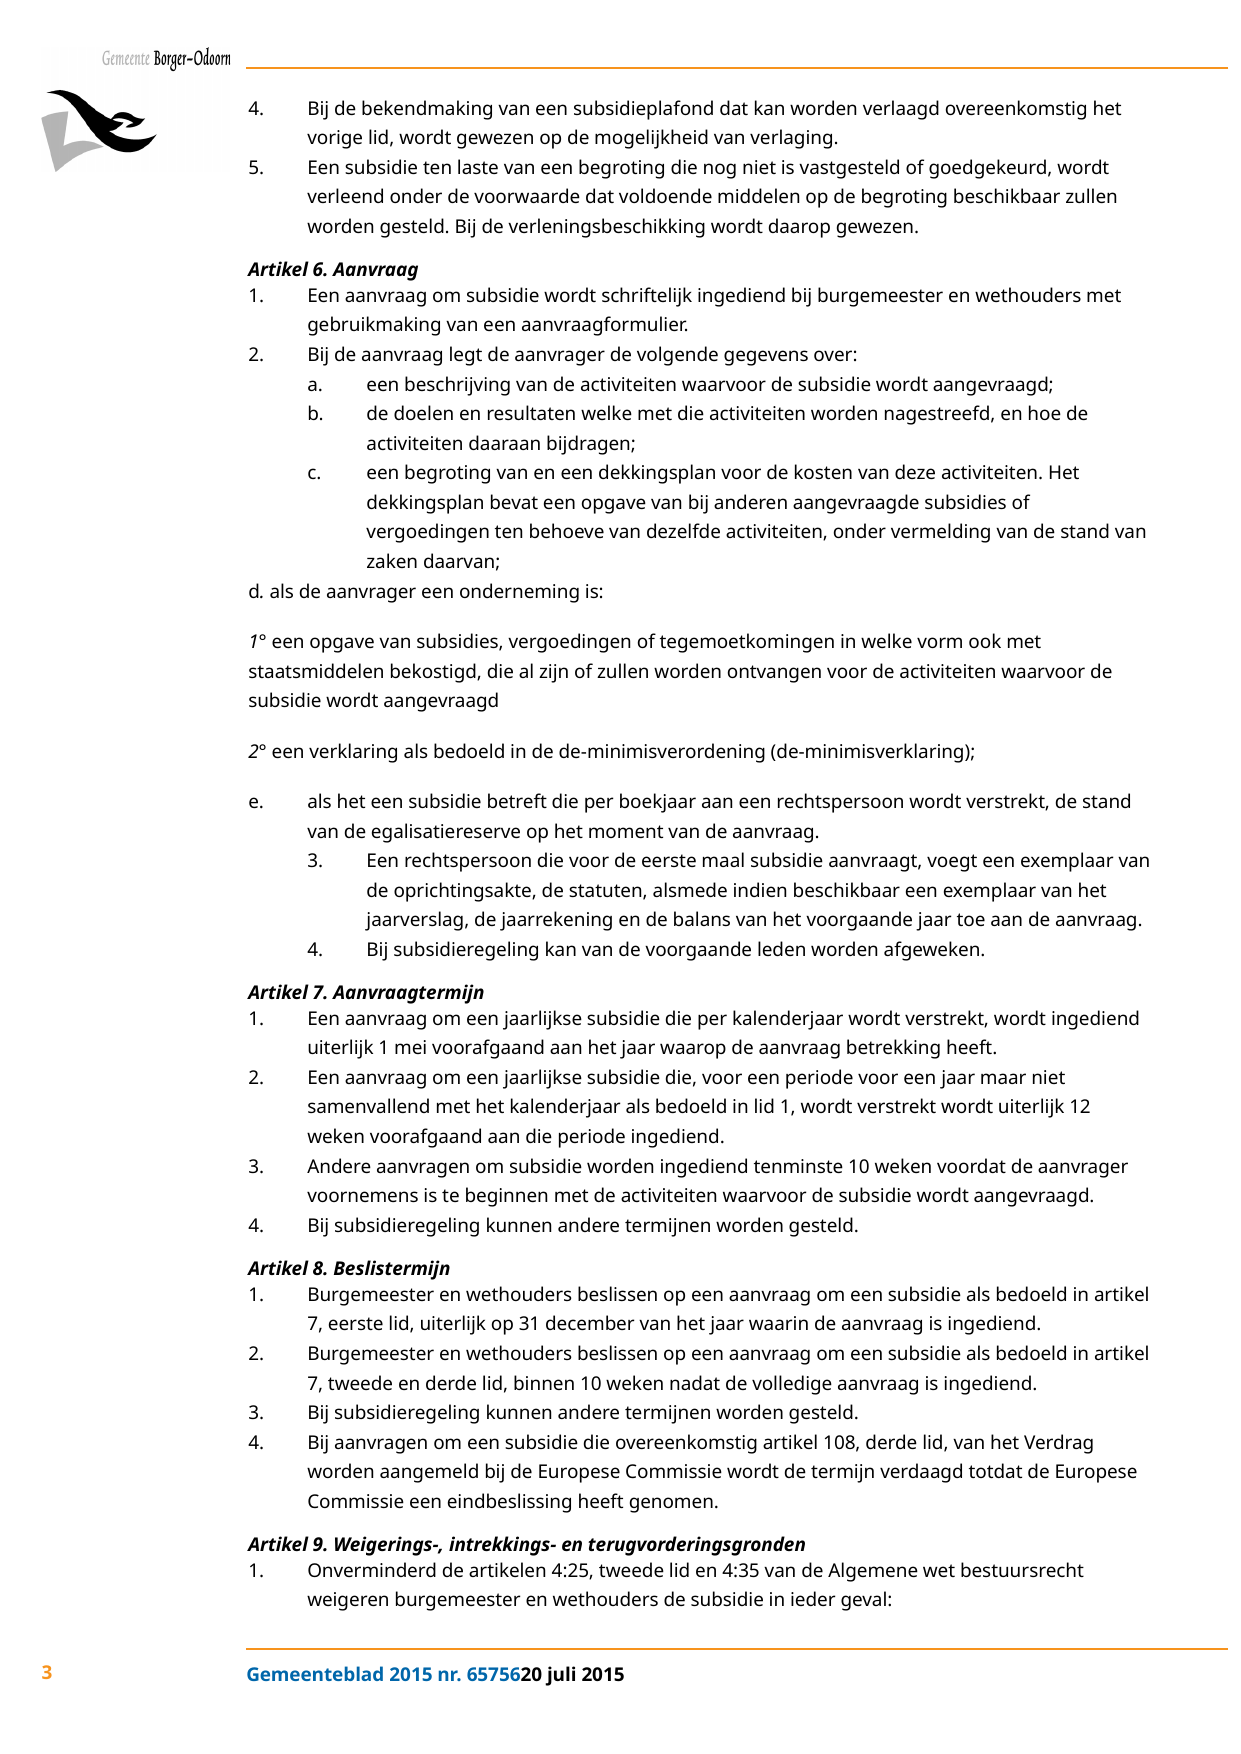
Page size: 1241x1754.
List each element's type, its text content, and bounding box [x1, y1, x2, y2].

text d. als de aanvrager een onderneming is: [248, 578, 1152, 603]
list Bij aanvragen om een subsidie die overeenkomstig artikel 108, derde lid, van het Verdrag worden aangemeld bij de Europese Commissie wordt de termijn verdaagd totdat de Europese Commissie een eindbeslissing heeft genomen. [248, 1429, 1152, 1514]
list Een aanvraag om een jaarlijkse subsidie die, voor een periode voor een jaar maar niet samenvallend met het kalenderjaar als bedoeld in lid 1, wordt verstrekt wordt uiterlijk 12 weken voorafgaand aan die periode ingediend. [248, 1064, 1152, 1149]
text Artikel 9. Weigerings-, intrekkings- en terugvorderingsgronden [248, 1531, 1152, 1557]
list Onverminderd de artikelen 4:25, tweede lid en 4:35 van de Algemene wet bestuursrecht weigeren burgemeester en wethouders de subsidie in ieder geval: [248, 1557, 1152, 1612]
list Een aanvraag om een jaarlijkse subsidie die per kalenderjaar wordt verstrekt, wordt ingediend uiterlijk 1 mei voorafgaand aan het jaar waarop de aanvraag betrekking heeft. [248, 1005, 1152, 1060]
text Artikel 7. Aanvraagtermijn [248, 979, 1152, 1005]
list Bij de aanvraag legt de aanvrager de volgende gegevens over: [248, 341, 1152, 367]
text Artikel 6. Aanvraag [248, 256, 1152, 282]
list Bij subsidieregeling kunnen andere termijnen worden gesteld. [248, 1399, 1152, 1425]
list Bij subsidieregeling kan van de voorgaande leden worden afgeweken. [307, 936, 1152, 962]
list Burgemeester en wethouders beslissen op een aanvraag om een subsidie als bedoeld in artikel 7, tweede en derde lid, binnen 10 weken nadat de volledige aanvraag is ingediend. [248, 1340, 1152, 1395]
picture [41, 47, 231, 172]
list een begroting van en een dekkingsplan voor de kosten van deze activiteiten. Het dekkingsplan bevat een opgave van bij anderen aangevraagde subsidies of vergoedingen ten behoeve van dezelfde activiteiten, onder vermelding van de stand van zaken daarvan; [307, 459, 1152, 574]
list Een aanvraag om subsidie wordt schriftelijk ingediend bij burgemeester en wethouders met gebruikmaking van een aanvraagformulier. [248, 282, 1152, 337]
text Artikel 8. Beslistermijn [248, 1255, 1152, 1281]
list Burgemeester en wethouders beslissen op een aanvraag om een subsidie als bedoeld in artikel 7, eerste lid, uiterlijk op 31 december van het jaar waarin de aanvraag is ingediend. [248, 1281, 1152, 1336]
list de doelen en resultaten welke met die activiteiten worden nagestreefd, en hoe de activiteiten daaraan bijdragen; [307, 400, 1152, 456]
list Een subsidie ten laste van een begroting die nog niet is vastgesteld of goedgekeurd, wordt verleend onder de voorwaarde dat voldoende middelen op de begroting beschikbaar zullen worden gesteld. Bij de verleningsbeschikking wordt daarop gewezen. [248, 154, 1152, 239]
list Bij de bekendmaking van een subsidieplafond dat kan worden verlaagd overeenkomstig het vorige lid, wordt gewezen op de mogelijkheid van verlaging. [248, 95, 1152, 150]
list Een rechtspersoon die voor de eerste maal subsidie aanvraagt, voegt een exemplaar van de oprichtingsakte, de statuten, alsmede indien beschikbaar een exemplaar van het jaarverslag, de jaarrekening en de balans van het voorgaande jaar toe aan de aanvraag. [307, 847, 1152, 932]
text 1° een opgave van subsidies, vergoedingen of tegemoetkomingen in welke vorm ook met staatsmiddelen bekostigd, die al zijn of zullen worden ontvangen voor de activiteiten waarvoor de subsidie wordt aangevraagd [248, 628, 1152, 713]
list een beschrijving van de activiteiten waarvoor de subsidie wordt aangevraagd; [307, 371, 1152, 396]
list als het een subsidie betreft die per boekjaar aan een rechtspersoon wordt verstrekt, de stand van de egalisatiereserve op het moment van de aanvraag. [248, 788, 1152, 843]
list Andere aanvragen om subsidie worden ingediend tenminste 10 weken voordat de aanvrager voornemens is te beginnen met de activiteiten waarvoor de subsidie wordt aangevraagd. [248, 1153, 1152, 1208]
list Bij subsidieregeling kunnen andere termijnen worden gesteld. [248, 1212, 1152, 1238]
text 2° een verklaring als bedoeld in de de-minimisverordening (de-minimisverklaring); [248, 738, 1152, 763]
